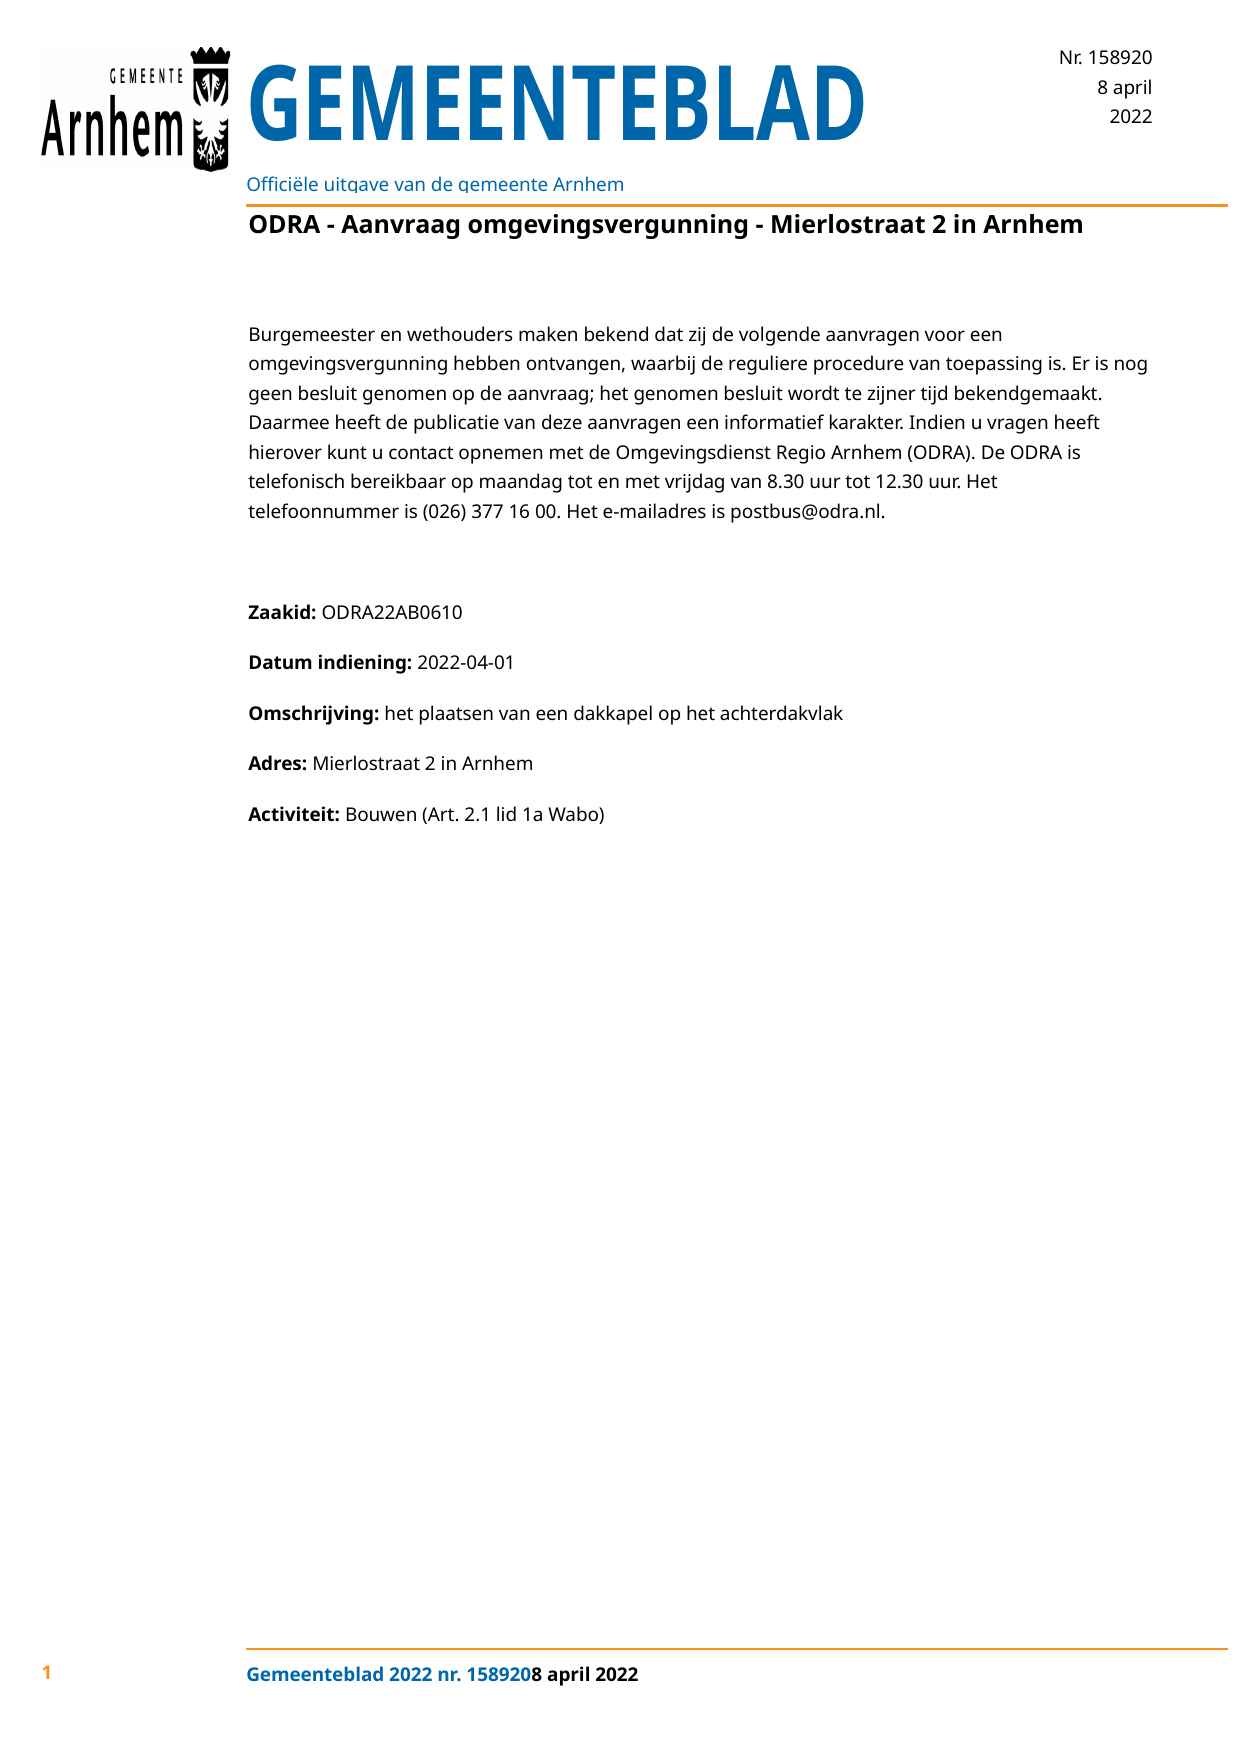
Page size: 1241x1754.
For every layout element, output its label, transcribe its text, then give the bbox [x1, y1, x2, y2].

picture [41, 47, 231, 172]
text Adres: Mierlostraat 2 in Arnhem [248, 750, 1152, 776]
text Zaakid: ODRA22AB0610 [248, 599, 1152, 625]
text Activiteit: Bouwen (Art. 2.1 lid 1a Wabo) [248, 801, 1152, 826]
text Omschrijving: het plaatsen van een dakkapel op het achterdakvlak [248, 700, 1152, 726]
text Datum indiening: 2022-04-01 [248, 649, 1152, 675]
text ODRA - Aanvraag omgevingsvergunning - Mierlostraat 2 in Arnhem [248, 207, 1152, 241]
text Burgemeester en wethouders maken bekend dat zij de volgende aanvragen voor een omgevingsvergunning hebben ontvangen, waarbij de reguliere procedure van toepassing is. Er is nog geen besluit genomen op de aanvraag; het genomen besluit wordt te zijner tijd bekendgemaakt. Daarmee heeft de publicatie van deze aanvragen een informatief karakter. Indien u vragen heeft hierover kunt u contact opnemen met de Omgevingsdienst Regio Arnhem (ODRA). De ODRA is telefonisch bereikbaar op maandag tot en met vrijdag van 8.30 uur tot 12.30 uur. Het telefoonnummer is (026) 377 16 00. Het e-mailadres is postbus@odra.nl. [248, 321, 1152, 524]
